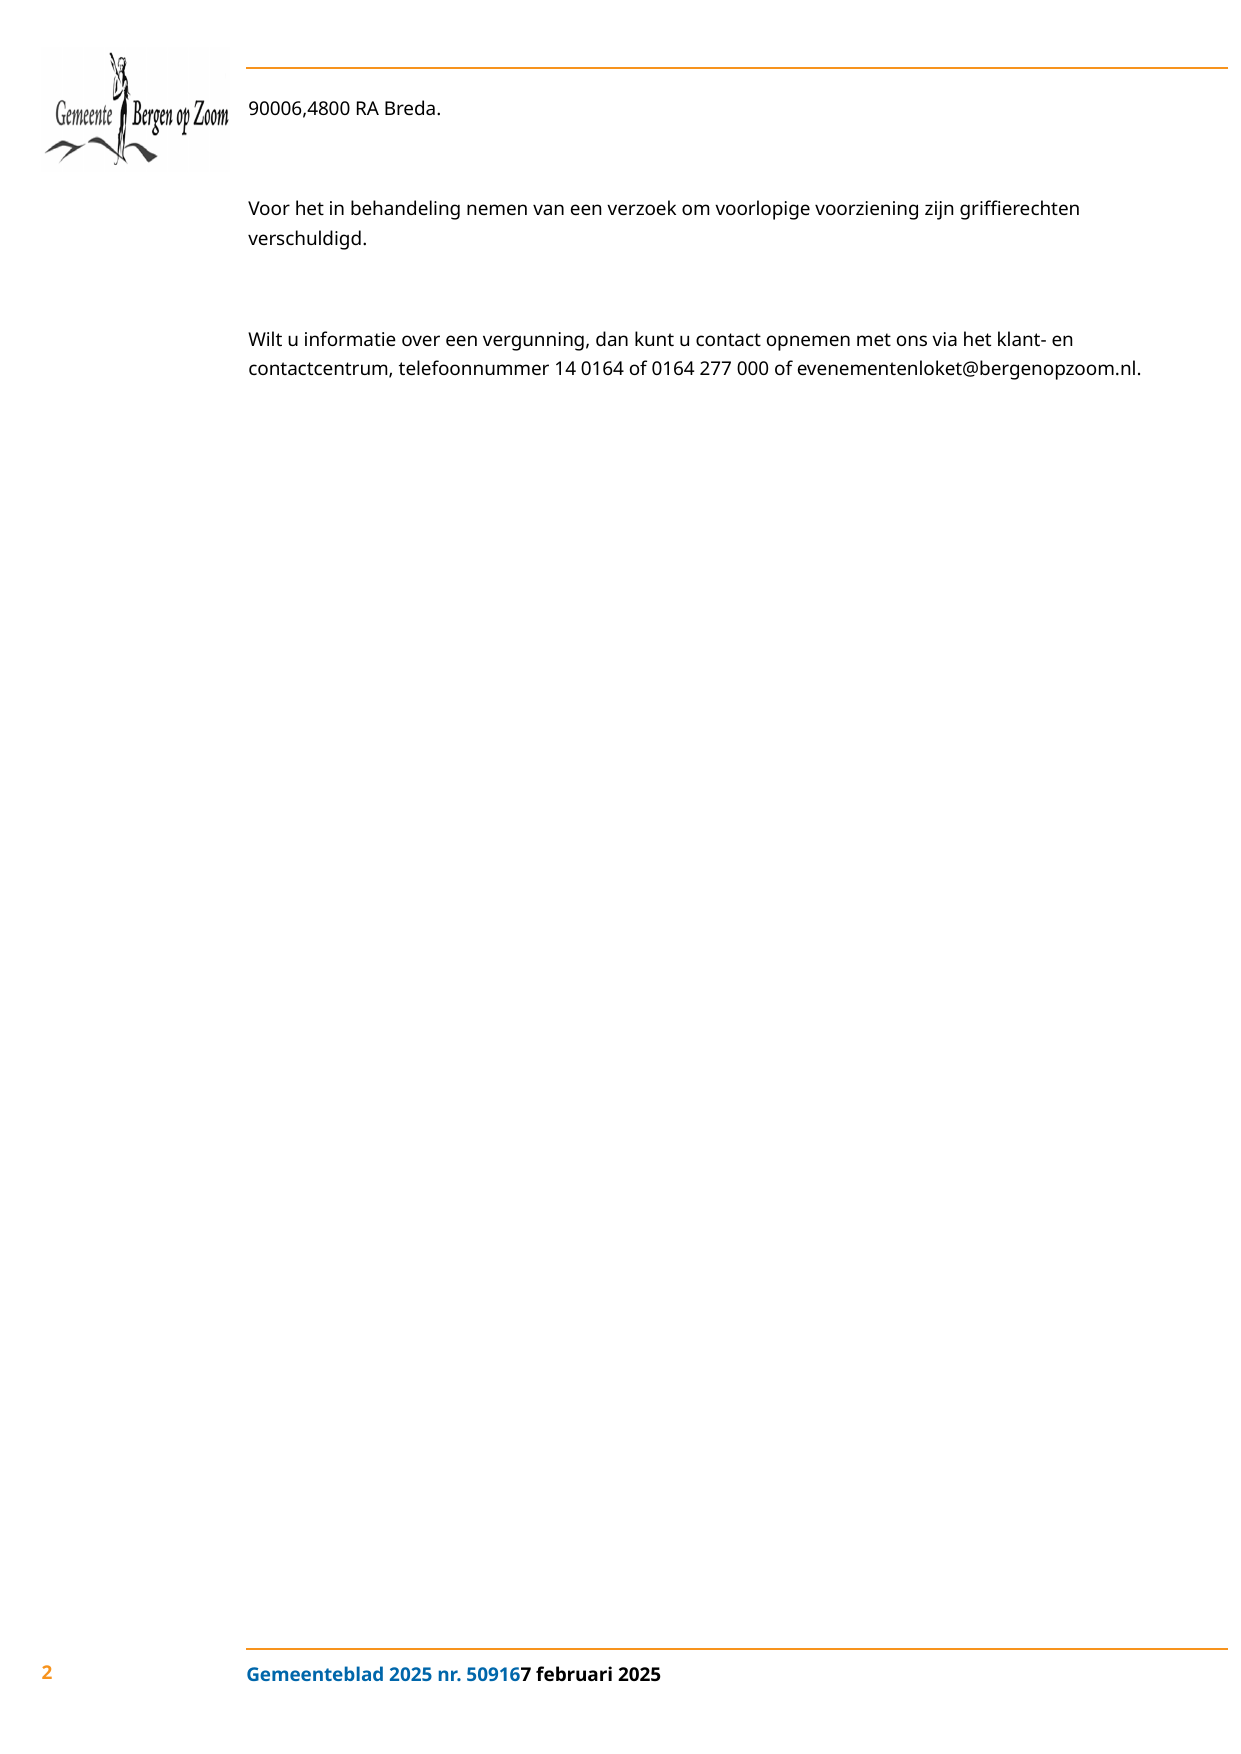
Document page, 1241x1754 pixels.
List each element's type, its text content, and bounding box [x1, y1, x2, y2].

picture [41, 47, 231, 172]
text Wilt u informatie over een vergunning, dan kunt u contact opnemen met ons via het klant- en contactcentrum, telefoonnummer 14 0164 of 0164 277 000 of evenementenloket@bergenopzoom.nl. [248, 326, 1152, 381]
text 90006,4800 RA Breda. [248, 95, 1152, 121]
text Voor het in behandeling nemen van een verzoek om voorlopige voorziening zijn griffierechten verschuldigd. [248, 196, 1152, 251]
